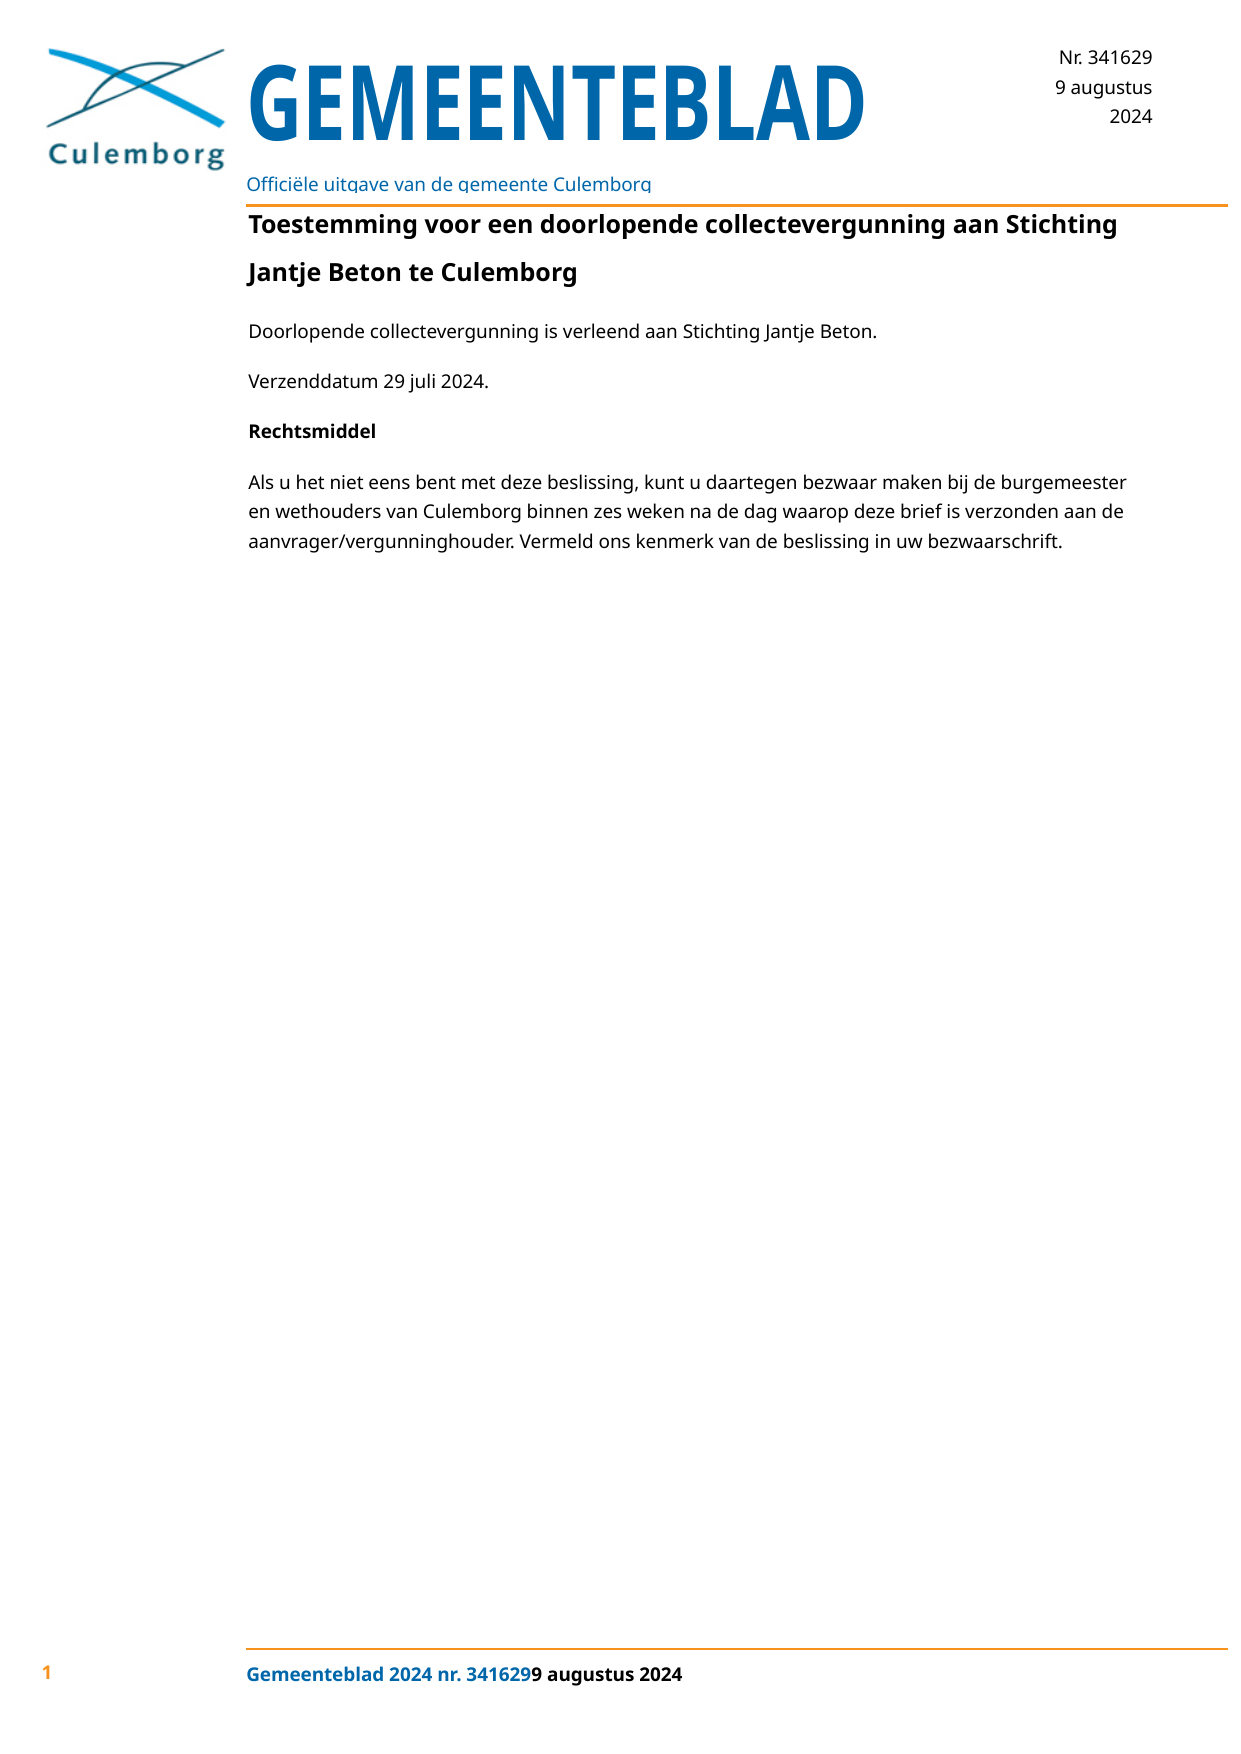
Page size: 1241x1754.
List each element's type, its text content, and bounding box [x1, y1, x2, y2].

picture [41, 47, 231, 172]
text Rechtsmiddel [248, 419, 1152, 444]
text Als u het niet eens bent met deze beslissing, kunt u daartegen bezwaar maken bij de burgemeester en wethouders van Culemborg binnen zes weken na de dag waarop deze brief is verzonden aan de aanvrager/vergunninghouder. Vermeld ons kenmerk van de beslissing in uw bezwaarschrift. [248, 469, 1152, 554]
text Doorlopende collectevergunning is verleend aan Stichting Jantje Beton. [248, 318, 1152, 344]
text Verzenddatum 29 juli 2024. [248, 368, 1152, 394]
text Toestemming voor een doorlopende collectevergunning aan Stichting Jantje Beton te Culemborg [248, 207, 1152, 288]
